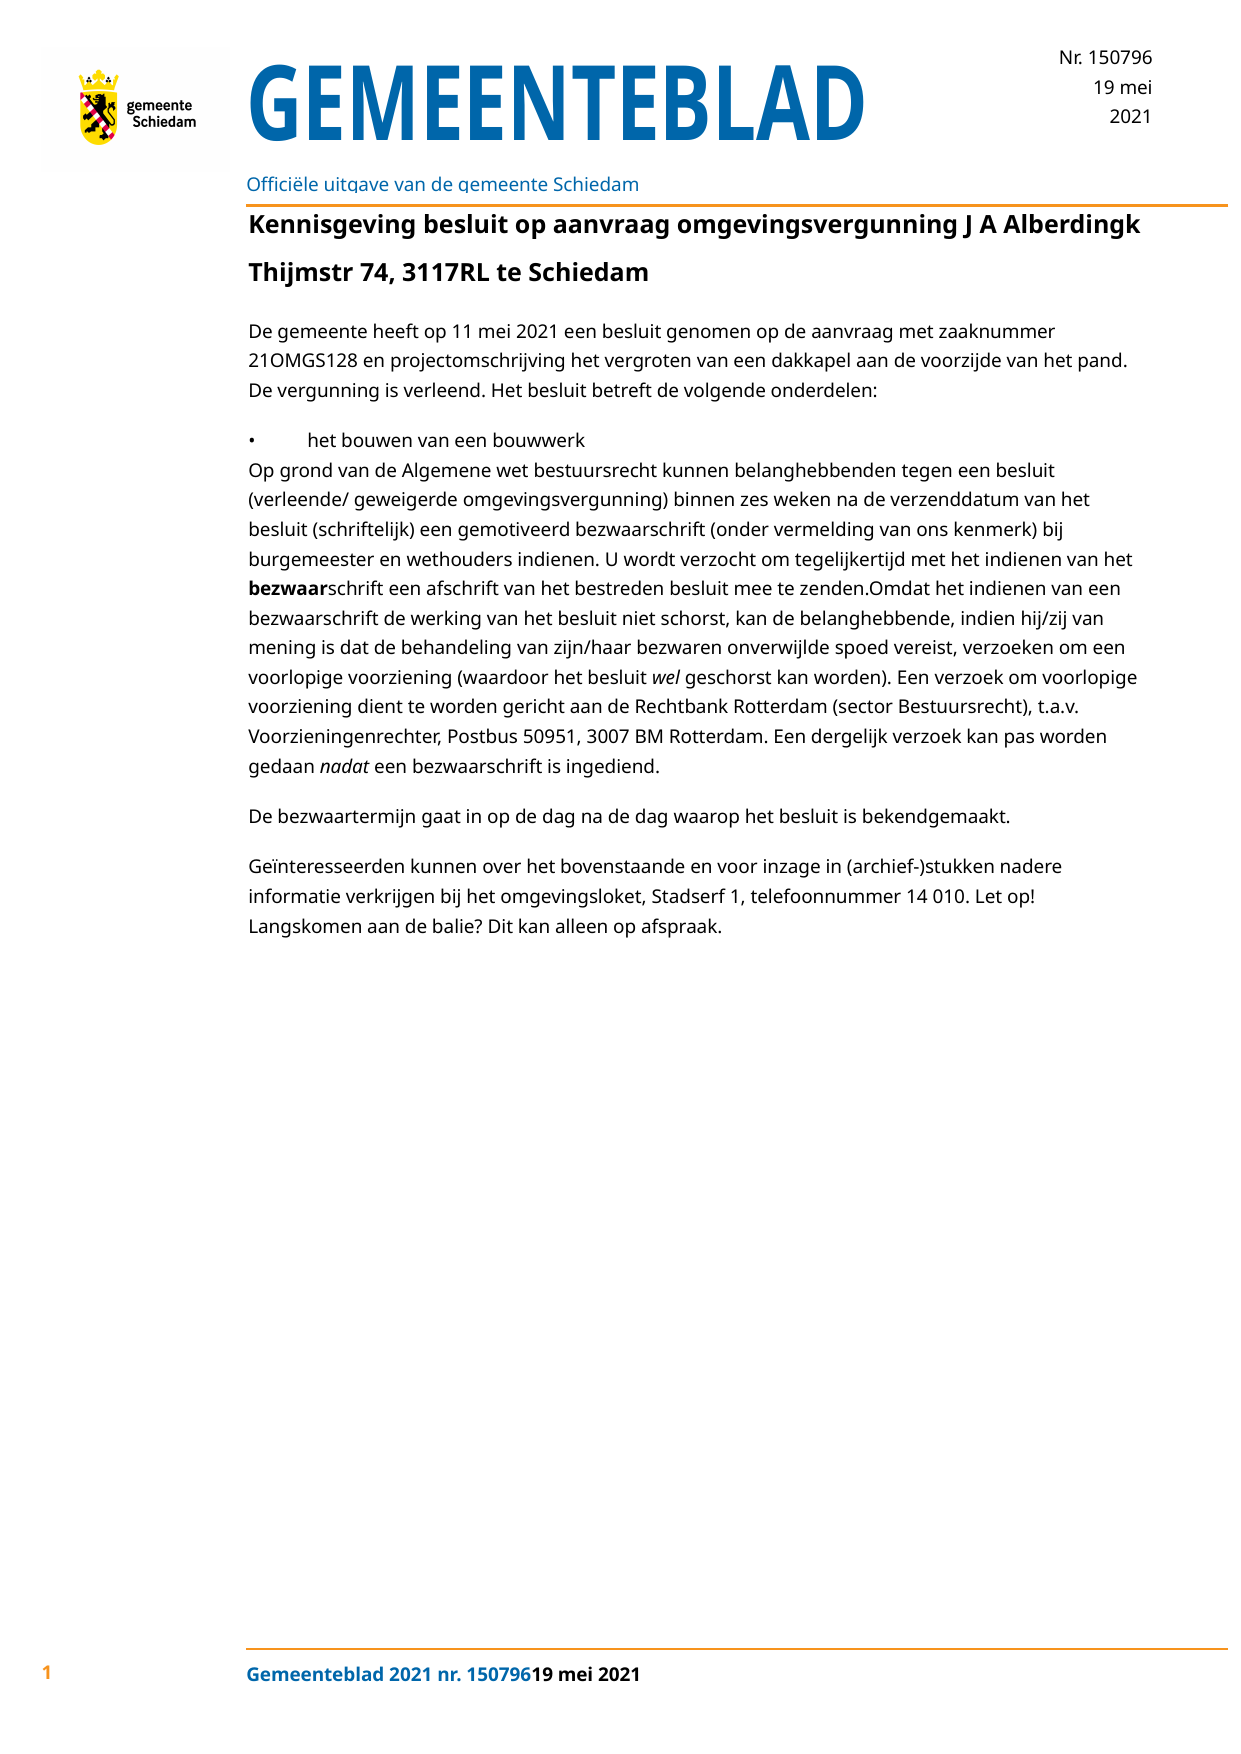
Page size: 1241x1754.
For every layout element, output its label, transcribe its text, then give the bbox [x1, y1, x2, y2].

text Kennisgeving besluit op aanvraag omgevingsvergunning J A Alberdingk Thijmstr 74, 3117RL te Schiedam [248, 207, 1152, 288]
text Op grond van de Algemene wet bestuursrecht kunnen belanghebbenden tegen een besluit (verleende/ geweigerde omgevingsvergunning) binnen zes weken na de verzenddatum van het besluit (schriftelijk) een gemotiveerd bezwaarschrift (onder vermelding van ons kenmerk) bij burgemeester en wethouders indienen. U wordt verzocht om tegelijkertijd met het indienen van het bezwaarschrift een afschrift van het bestreden besluit mee te zenden.Omdat het indienen van een bezwaarschrift de werking van het besluit niet schorst, kan de belanghebbende, indien hij/zij van mening is dat de behandeling van zijn/haar bezwaren onverwijlde spoed vereist, verzoeken om een voorlopige voorziening (waardoor het besluit wel geschorst kan worden). Een verzoek om voorlopige voorziening dient te worden gericht aan de Rechtbank Rotterdam (sector Bestuursrecht), t.a.v. Voorzieningenrechter, Postbus 50951, 3007 BM Rotterdam. Een dergelijk verzoek kan pas worden gedaan nadat een bezwaarschrift is ingediend. [248, 457, 1152, 779]
list het bouwen van een bouwwerk [248, 427, 1152, 453]
picture [41, 47, 231, 172]
text Geïnteresseerden kunnen over het bovenstaande en voor inzage in (archief-)stukken nadere informatie verkrijgen bij het omgevingsloket, Stadserf 1, telefoonnummer 14 010. Let op! Langskomen aan de balie? Dit kan alleen op afspraak. [248, 854, 1152, 939]
text De gemeente heeft op 11 mei 2021 een besluit genomen op de aanvraag met zaaknummer 21OMGS128 en projectomschrijving het vergroten van een dakkapel aan de voorzijde van het pand. De vergunning is verleend. Het besluit betreft de volgende onderdelen: [248, 318, 1152, 403]
text De bezwaartermijn gaat in op de dag na de dag waarop het besluit is bekendgemaakt. [248, 803, 1152, 829]
